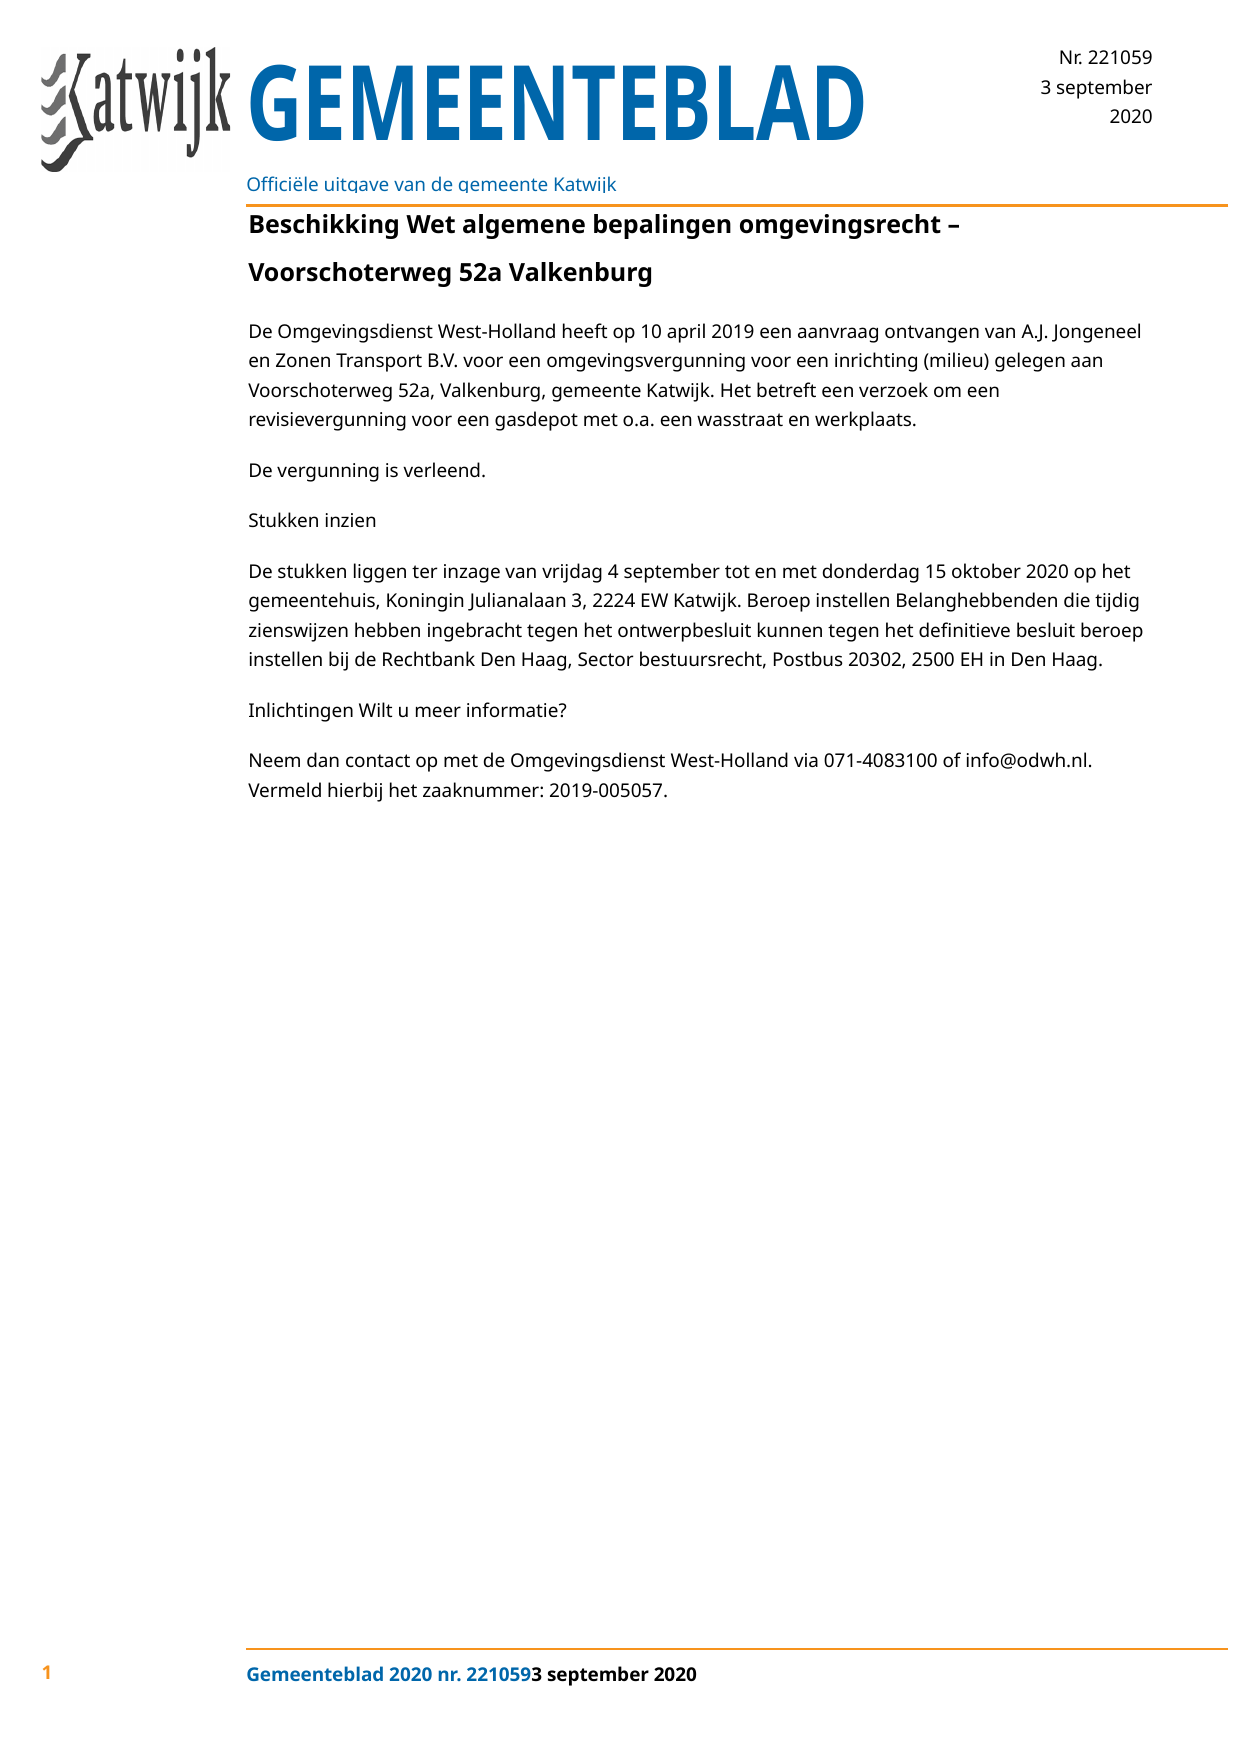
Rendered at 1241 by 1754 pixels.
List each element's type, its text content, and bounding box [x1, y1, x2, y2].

text Neem dan contact op met de Omgevingsdienst West-Holland via 071-4083100 of info@odwh.nl. Vermeld hierbij het zaaknummer: 2019-005057. [248, 747, 1152, 803]
text Beschikking Wet algemene bepalingen omgevingsrecht – Voorschoterweg 52a Valkenburg [248, 207, 1152, 288]
text De vergunning is verleend. [248, 457, 1152, 483]
text De Omgevingsdienst West-Holland heeft op 10 april 2019 een aanvraag ontvangen van A.J. Jongeneel en Zonen Transport B.V. voor een omgevingsvergunning voor een inrichting (milieu) gelegen aan Voorschoterweg 52a, Valkenburg, gemeente Katwijk. Het betreft een verzoek om een revisievergunning voor een gasdepot met o.a. een wasstraat en werkplaats. [248, 318, 1152, 432]
text De stukken liggen ter inzage van vrijdag 4 september tot en met donderdag 15 oktober 2020 op het gemeentehuis, Koningin Julianalaan 3, 2224 EW Katwijk. Beroep instellen Belanghebbenden die tijdig zienswijzen hebben ingebracht tegen het ontwerpbesluit kunnen tegen het definitieve besluit beroep instellen bij de Rechtbank Den Haag, Sector bestuursrecht, Postbus 20302, 2500 EH in Den Haag. [248, 558, 1152, 672]
picture [41, 47, 231, 172]
text Inlichtingen Wilt u meer informatie? [248, 697, 1152, 723]
text Stukken inzien [248, 507, 1152, 533]
